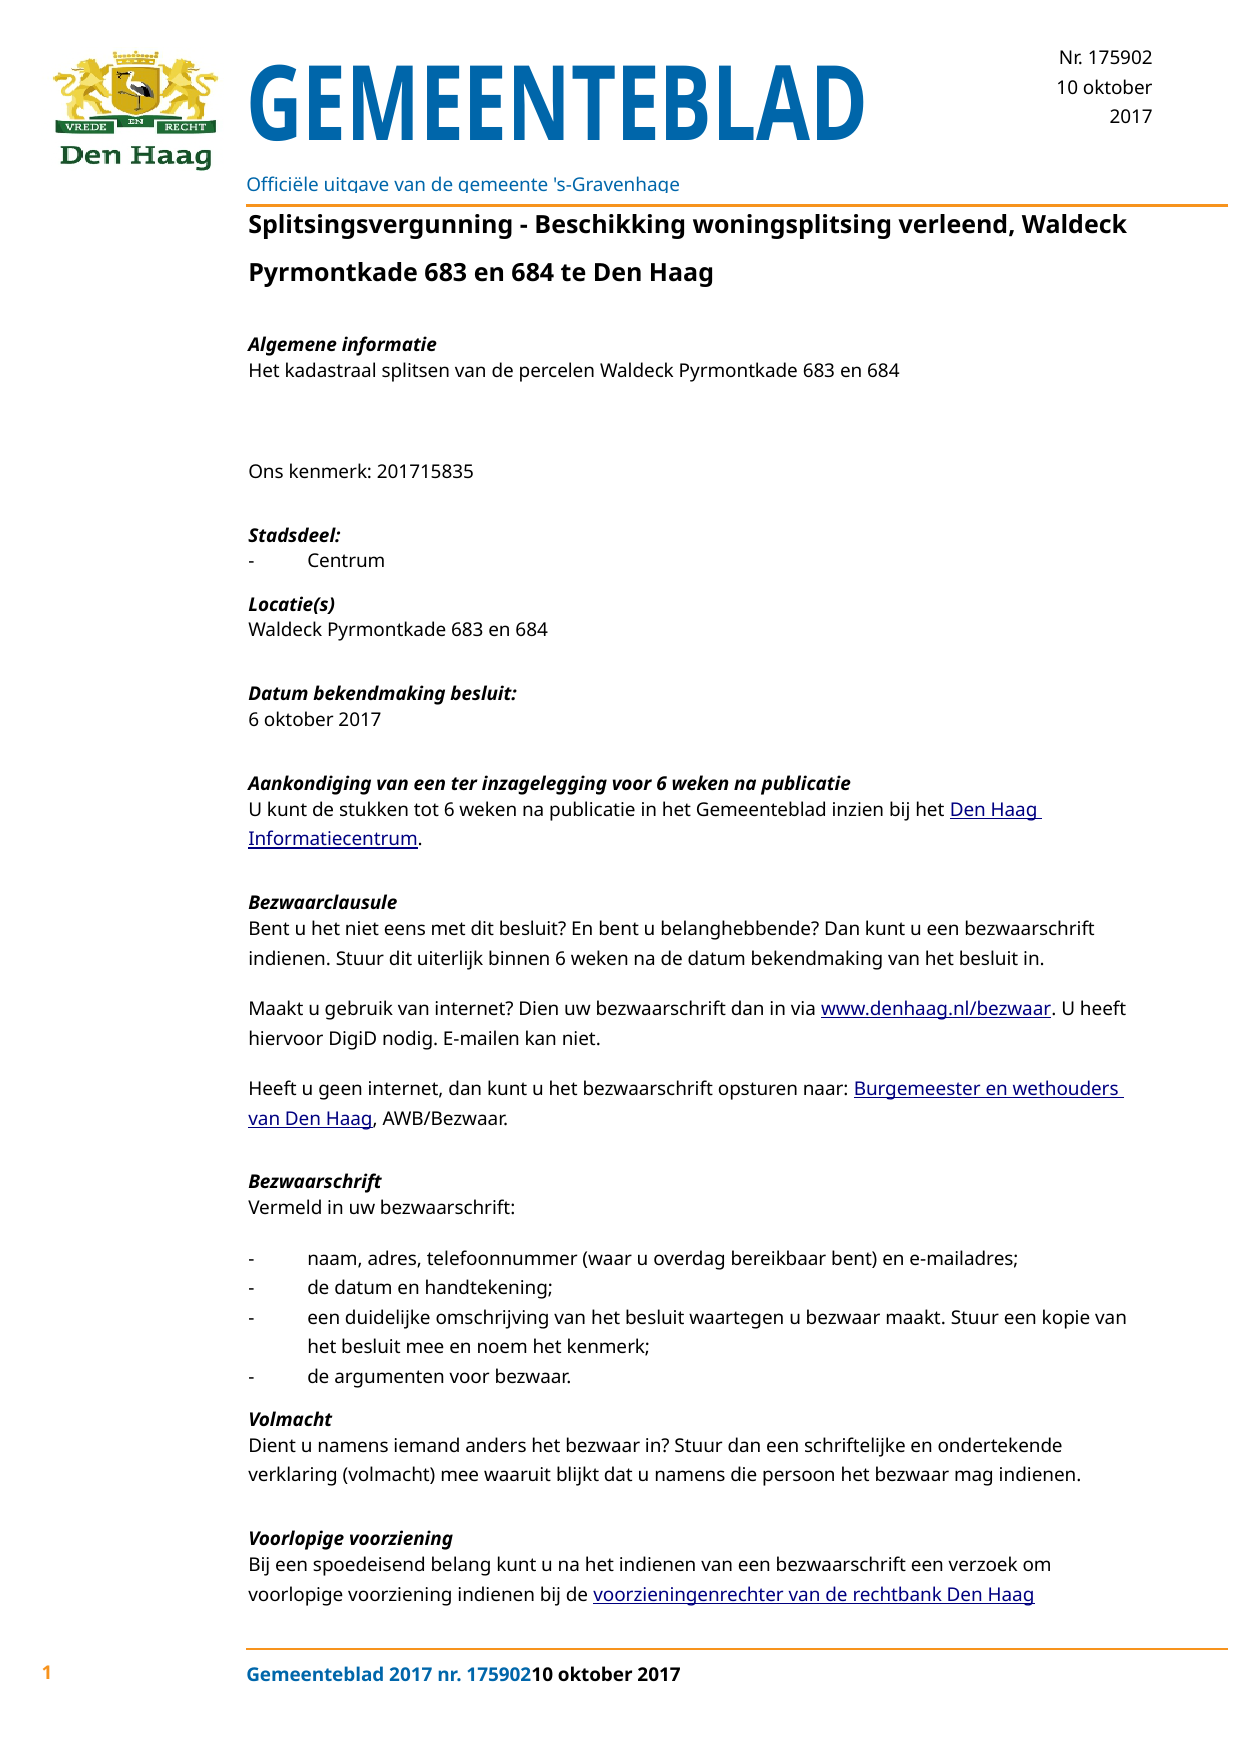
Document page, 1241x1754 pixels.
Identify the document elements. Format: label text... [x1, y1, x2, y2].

text Bij een spoedeisend belang kunt u na het indienen van een bezwaarschrift een verzoek om voorlopige voorziening indienen bij de voorzieningenrechter van de rechtbank Den Haag [248, 1551, 1152, 1607]
text Algemene informatie [248, 331, 1152, 357]
text U kunt de stukken tot 6 weken na publicatie in het Gemeenteblad inzien bij het Den Haag Informatiecentrum. [248, 796, 1152, 851]
list de argumenten voor bezwaar. [248, 1363, 1152, 1389]
text Dient u namens iemand anders het bezwaar in? Stuur dan een schriftelijke en ondertekende verklaring (volmacht) mee waaruit blijkt dat u namens die persoon het bezwaar mag indienen. [248, 1432, 1152, 1487]
text Het kadastraal splitsen van de percelen Waldeck Pyrmontkade 683 en 684 [248, 357, 1152, 383]
text Bezwaarclausule [248, 889, 1152, 915]
list naam, adres, telefoonnummer (waar u overdag bereikbaar bent) en e-mailadres; [248, 1245, 1152, 1271]
text Stadsdeel: [248, 522, 1152, 548]
text Locatie(s) [248, 591, 1152, 617]
list een duidelijke omschrijving van het besluit waartegen u bezwaar maakt. Stuur een kopie van het besluit mee en noem het kenmerk; [248, 1304, 1152, 1359]
text Datum bekendmaking besluit: [248, 681, 1152, 706]
text Maakt u gebruik van internet? Dien uw bezwaarschrift dan in via www.denhaag.nl/bezwaar. U heeft hiervoor DigiD nodig. E-mailen kan niet. [248, 995, 1152, 1051]
text Voorlopige voorziening [248, 1526, 1152, 1551]
text Bezwaarschrift [248, 1169, 1152, 1194]
text Volmacht [248, 1406, 1152, 1432]
text Splitsingsvergunning - Beschikking woningsplitsing verleend, Waldeck Pyrmontkade 683 en 684 te Den Haag [248, 207, 1152, 288]
text Waldeck Pyrmontkade 683 en 684 [248, 617, 1152, 642]
list de datum en handtekening; [248, 1274, 1152, 1300]
text Heeft u geen internet, dan kunt u het bezwaarschrift opsturen naar: Burgemeester en wethouders van Den Haag, AWB/Bezwaar. [248, 1075, 1152, 1131]
text Vermeld in uw bezwaarschrift: [248, 1194, 1152, 1220]
list Centrum [248, 548, 1152, 573]
text Aankondiging van een ter inzagelegging voor 6 weken na publicatie [248, 770, 1152, 796]
text Bent u het niet eens met dit besluit? En bent u belanghebbende? Dan kunt u een bezwaarschrift indienen. Stuur dit uiterlijk binnen 6 weken na de datum bekendmaking van het besluit in. [248, 915, 1152, 971]
picture [41, 47, 231, 172]
text 6 oktober 2017 [248, 706, 1152, 732]
text Ons kenmerk: 201715835 [248, 458, 1152, 484]
